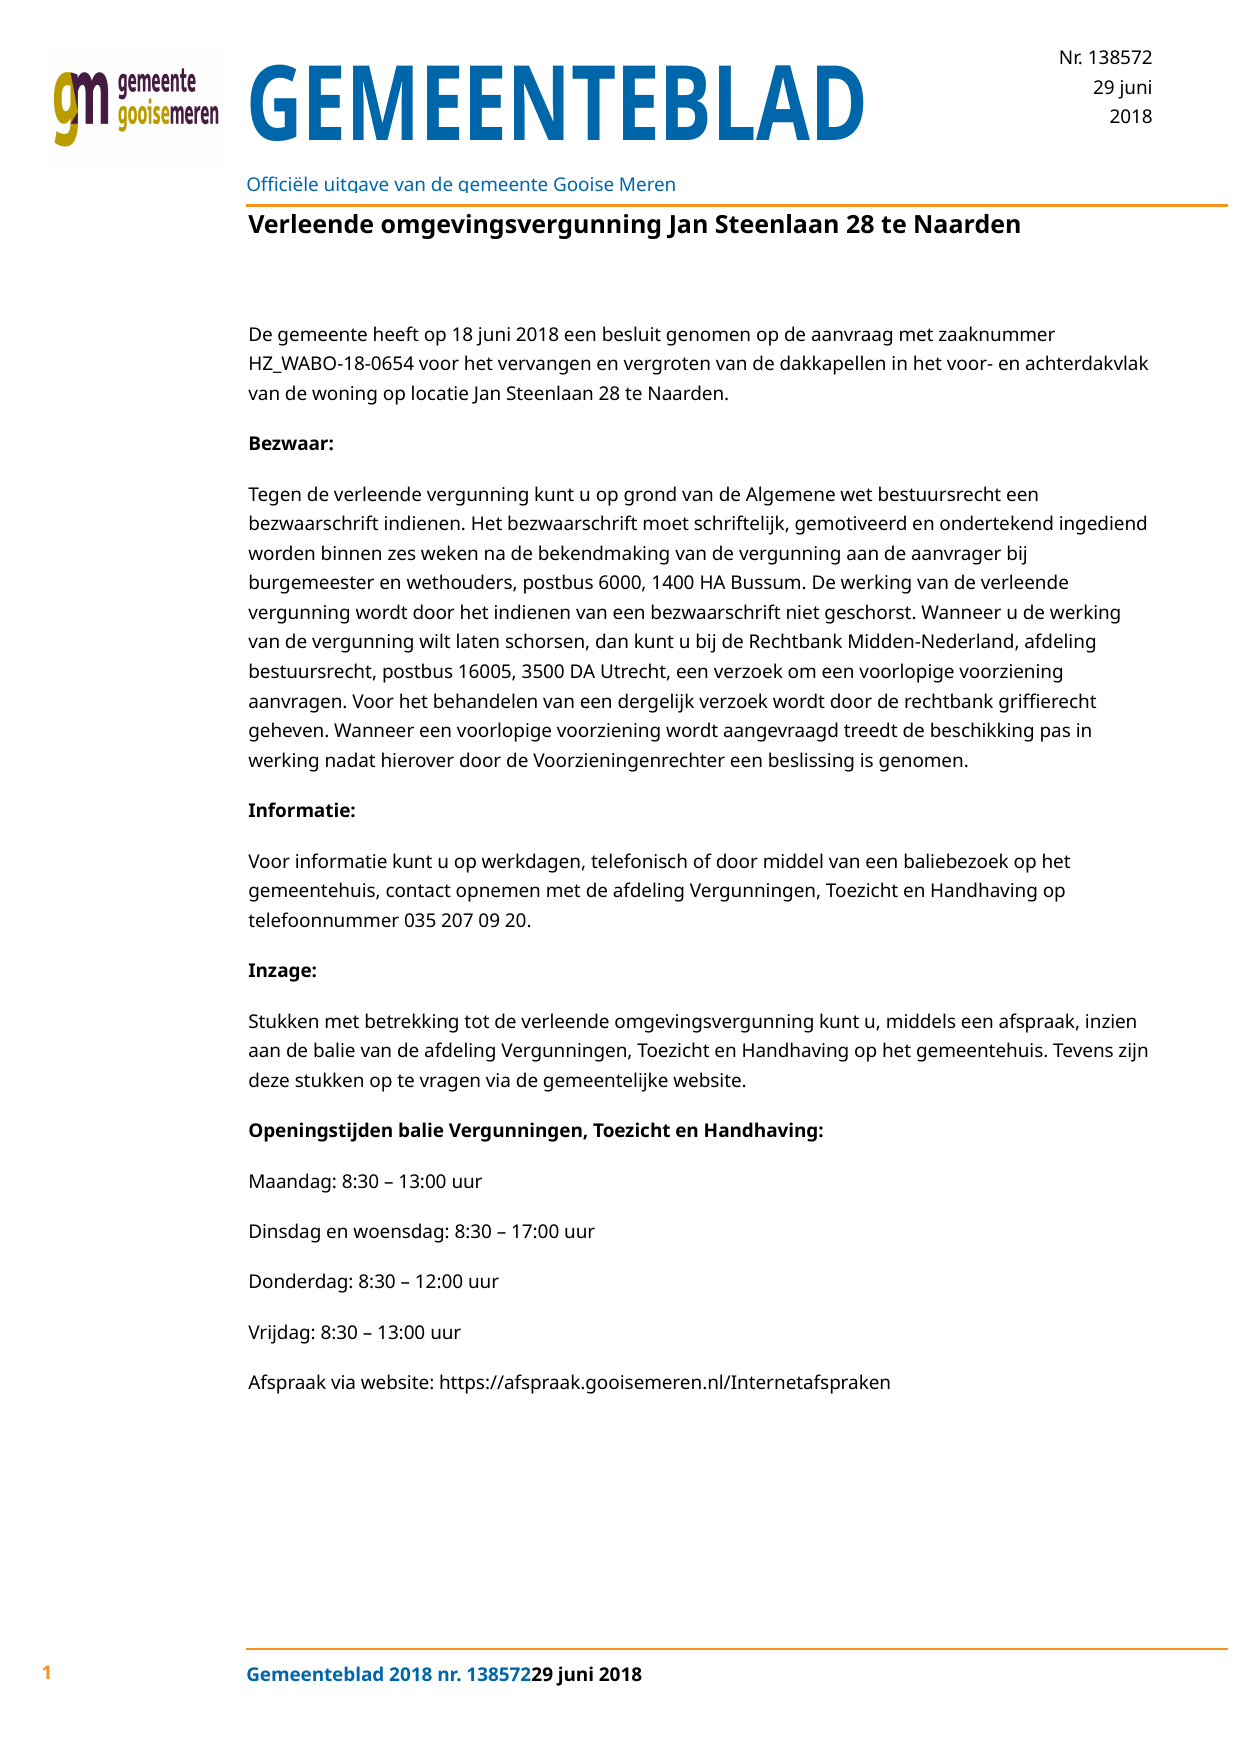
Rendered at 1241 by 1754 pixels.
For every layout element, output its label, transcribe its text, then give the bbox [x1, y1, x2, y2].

text Dinsdag en woensdag: 8:30 – 17:00 uur [248, 1218, 1152, 1244]
text Bezwaar: [248, 430, 1152, 456]
text Afspraak via website: https://afspraak.gooisemeren.nl/Internetafspraken [248, 1369, 1152, 1395]
text De gemeente heeft op 18 juni 2018 een besluit genomen op de aanvraag met zaaknummer HZ_WABO-18-0654 voor het vervangen en vergroten van de dakkapellen in het voor- en achterdakvlak van de woning op locatie Jan Steenlaan 28 te Naarden. [248, 321, 1152, 406]
text Informatie: [248, 797, 1152, 823]
text Vrijdag: 8:30 – 13:00 uur [248, 1319, 1152, 1345]
text Openingstijden balie Vergunningen, Toezicht en Handhaving: [248, 1117, 1152, 1143]
text Inzage: [248, 957, 1152, 983]
picture [41, 47, 231, 172]
text Verleende omgevingsvergunning Jan Steenlaan 28 te Naarden [248, 207, 1152, 241]
text Tegen de verleende vergunning kunt u op grond van de Algemene wet bestuursrecht een bezwaarschrift indienen. Het bezwaarschrift moet schriftelijk, gemotiveerd en ondertekend ingediend worden binnen zes weken na de bekendmaking van de vergunning aan de aanvrager bij burgemeester en wethouders, postbus 6000, 1400 HA Bussum. De werking van de verleende vergunning wordt door het indienen van een bezwaarschrift niet geschorst. Wanneer u de werking van de vergunning wilt laten schorsen, dan kunt u bij de Rechtbank Midden-Nederland, afdeling bestuursrecht, postbus 16005, 3500 DA Utrecht, een verzoek om een voorlopige voorziening aanvragen. Voor het behandelen van een dergelijk verzoek wordt door de rechtbank griffierecht geheven. Wanneer een voorlopige voorziening wordt aangevraagd treedt de beschikking pas in werking nadat hierover door de Voorzieningenrechter een beslissing is genomen. [248, 481, 1152, 773]
text Maandag: 8:30 – 13:00 uur [248, 1168, 1152, 1193]
text Donderdag: 8:30 – 12:00 uur [248, 1269, 1152, 1294]
text Stukken met betrekking tot de verleende omgevingsvergunning kunt u, middels een afspraak, inzien aan de balie van de afdeling Vergunningen, Toezicht en Handhaving op het gemeentehuis. Tevens zijn deze stukken op te vragen via de gemeentelijke website. [248, 1008, 1152, 1093]
text Voor informatie kunt u op werkdagen, telefonisch of door middel van een baliebezoek op het gemeentehuis, contact opnemen met de afdeling Vergunningen, Toezicht en Handhaving op telefoonnummer 035 207 09 20. [248, 848, 1152, 933]
